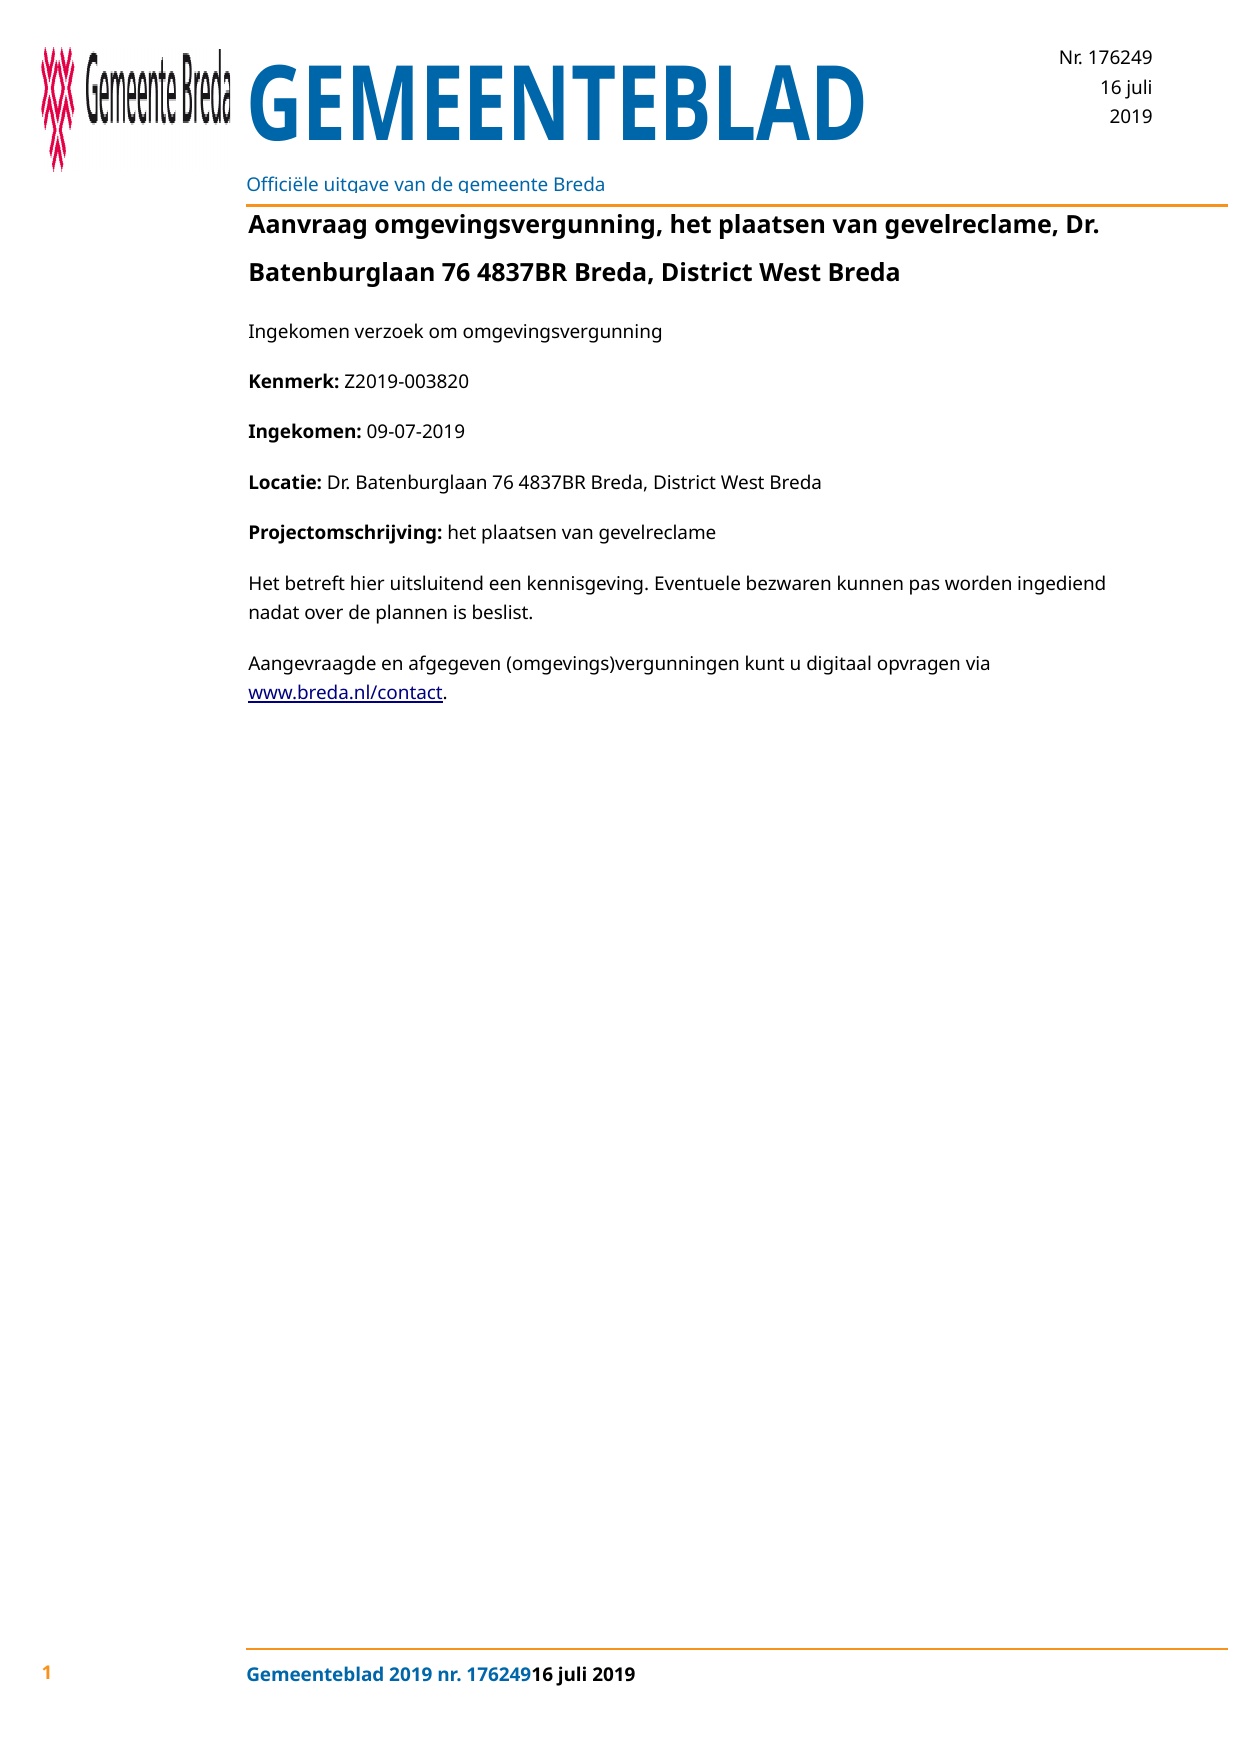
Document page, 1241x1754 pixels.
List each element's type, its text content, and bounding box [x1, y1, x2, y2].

text Aanvraag omgevingsvergunning, het plaatsen van gevelreclame, Dr. Batenburglaan 76 4837BR Breda, District West Breda [248, 207, 1152, 288]
text Locatie: Dr. Batenburglaan 76 4837BR Breda, District West Breda [248, 469, 1152, 495]
text Het betreft hier uitsluitend een kennisgeving. Eventuele bezwaren kunnen pas worden ingediend nadat over de plannen is beslist. [248, 570, 1152, 625]
text Projectomschrijving: het plaatsen van gevelreclame [248, 519, 1152, 545]
text Ingekomen verzoek om omgevingsvergunning [248, 318, 1152, 344]
picture [41, 47, 231, 172]
text Ingekomen: 09-07-2019 [248, 419, 1152, 444]
text Kenmerk: Z2019-003820 [248, 368, 1152, 394]
text Aangevraagde en afgegeven (omgevings)vergunningen kunt u digitaal opvragen via www.breda.nl/contact. [248, 650, 1152, 705]
